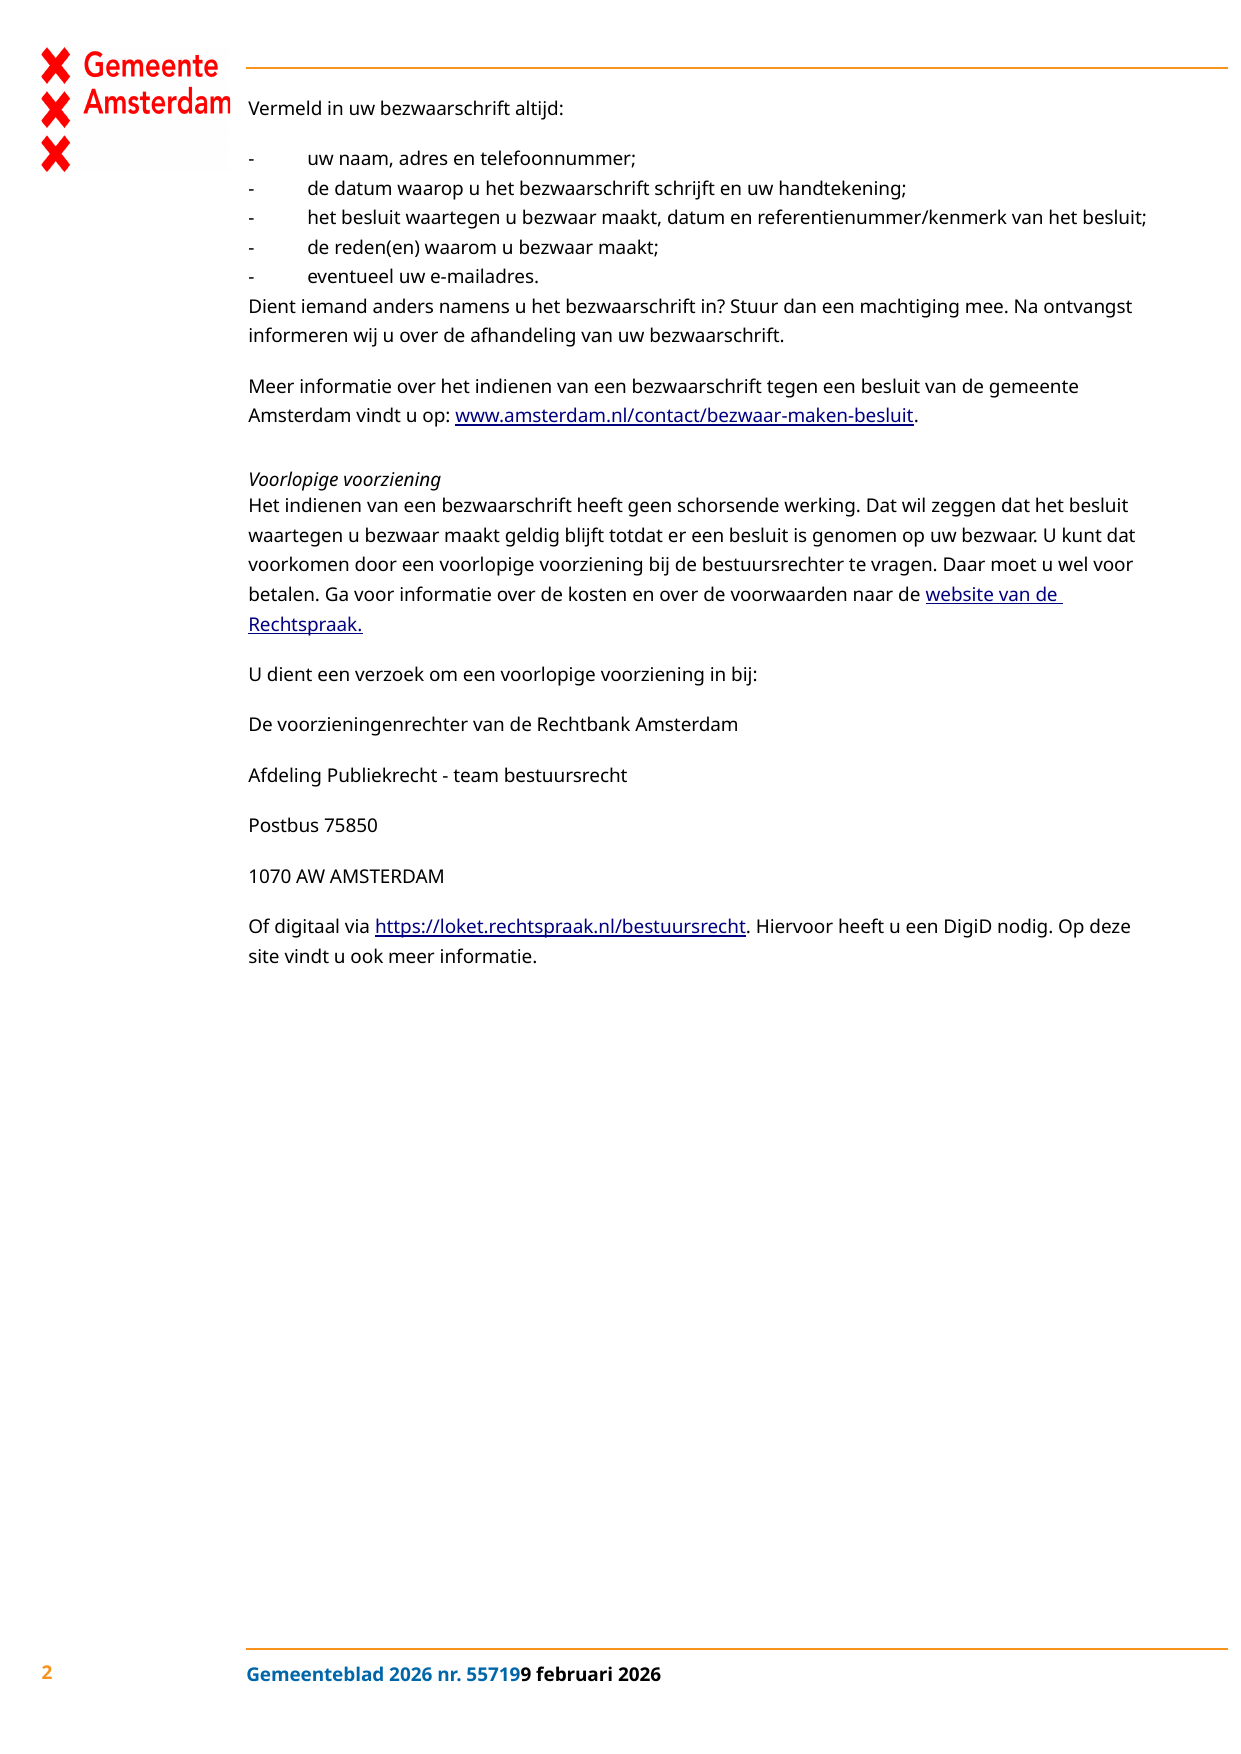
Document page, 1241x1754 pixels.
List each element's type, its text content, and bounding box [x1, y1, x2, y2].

list het besluit waartegen u bezwaar maakt, datum en referentienummer/kenmerk van het besluit; [248, 204, 1152, 230]
list de datum waarop u het bezwaarschrift schrijft en uw handtekening; [248, 175, 1152, 201]
text Meer informatie over het indienen van een bezwaarschrift tegen een besluit van de gemeente Amsterdam vindt u op: www.amsterdam.nl/contact/bezwaar-maken-besluit. [248, 373, 1152, 428]
list uw naam, adres en telefoonnummer; [248, 145, 1152, 171]
text U dient een verzoek om een voorlopige voorziening in bij: [248, 661, 1152, 687]
text Het indienen van een bezwaarschrift heeft geen schorsende werking. Dat wil zeggen dat het besluit waartegen u bezwaar maakt geldig blijft totdat er een besluit is genomen op uw bezwaar. U kunt dat voorkomen door een voorlopige voorziening bij de bestuursrechter te vragen. Daar moet u wel voor betalen. Ga voor informatie over de kosten en over de voorwaarden naar de website van de Rechtspraak. [248, 492, 1152, 636]
list eventueel uw e-mailadres. [248, 263, 1152, 289]
text Afdeling Publiekrecht - team bestuursrecht [248, 762, 1152, 788]
text 1070 AW AMSTERDAM [248, 863, 1152, 888]
text Dient iemand anders namens u het bezwaarschrift in? Stuur dan een machtiging mee. Na ontvangst informeren wij u over de afhandeling van uw bezwaarschrift. [248, 293, 1152, 348]
text De voorzieningenrechter van de Rechtbank Amsterdam [248, 712, 1152, 737]
picture [41, 47, 231, 172]
text Postbus 75850 [248, 812, 1152, 838]
list de reden(en) waarom u bezwaar maakt; [248, 234, 1152, 260]
text Of digitaal via https://loket.rechtspraak.nl/bestuursrecht. Hiervoor heeft u een DigiD nodig. Op deze site vindt u ook meer informatie. [248, 913, 1152, 968]
text Voorlopige voorziening [248, 467, 1152, 492]
text Vermeld in uw bezwaarschrift altijd: [248, 95, 1152, 121]
